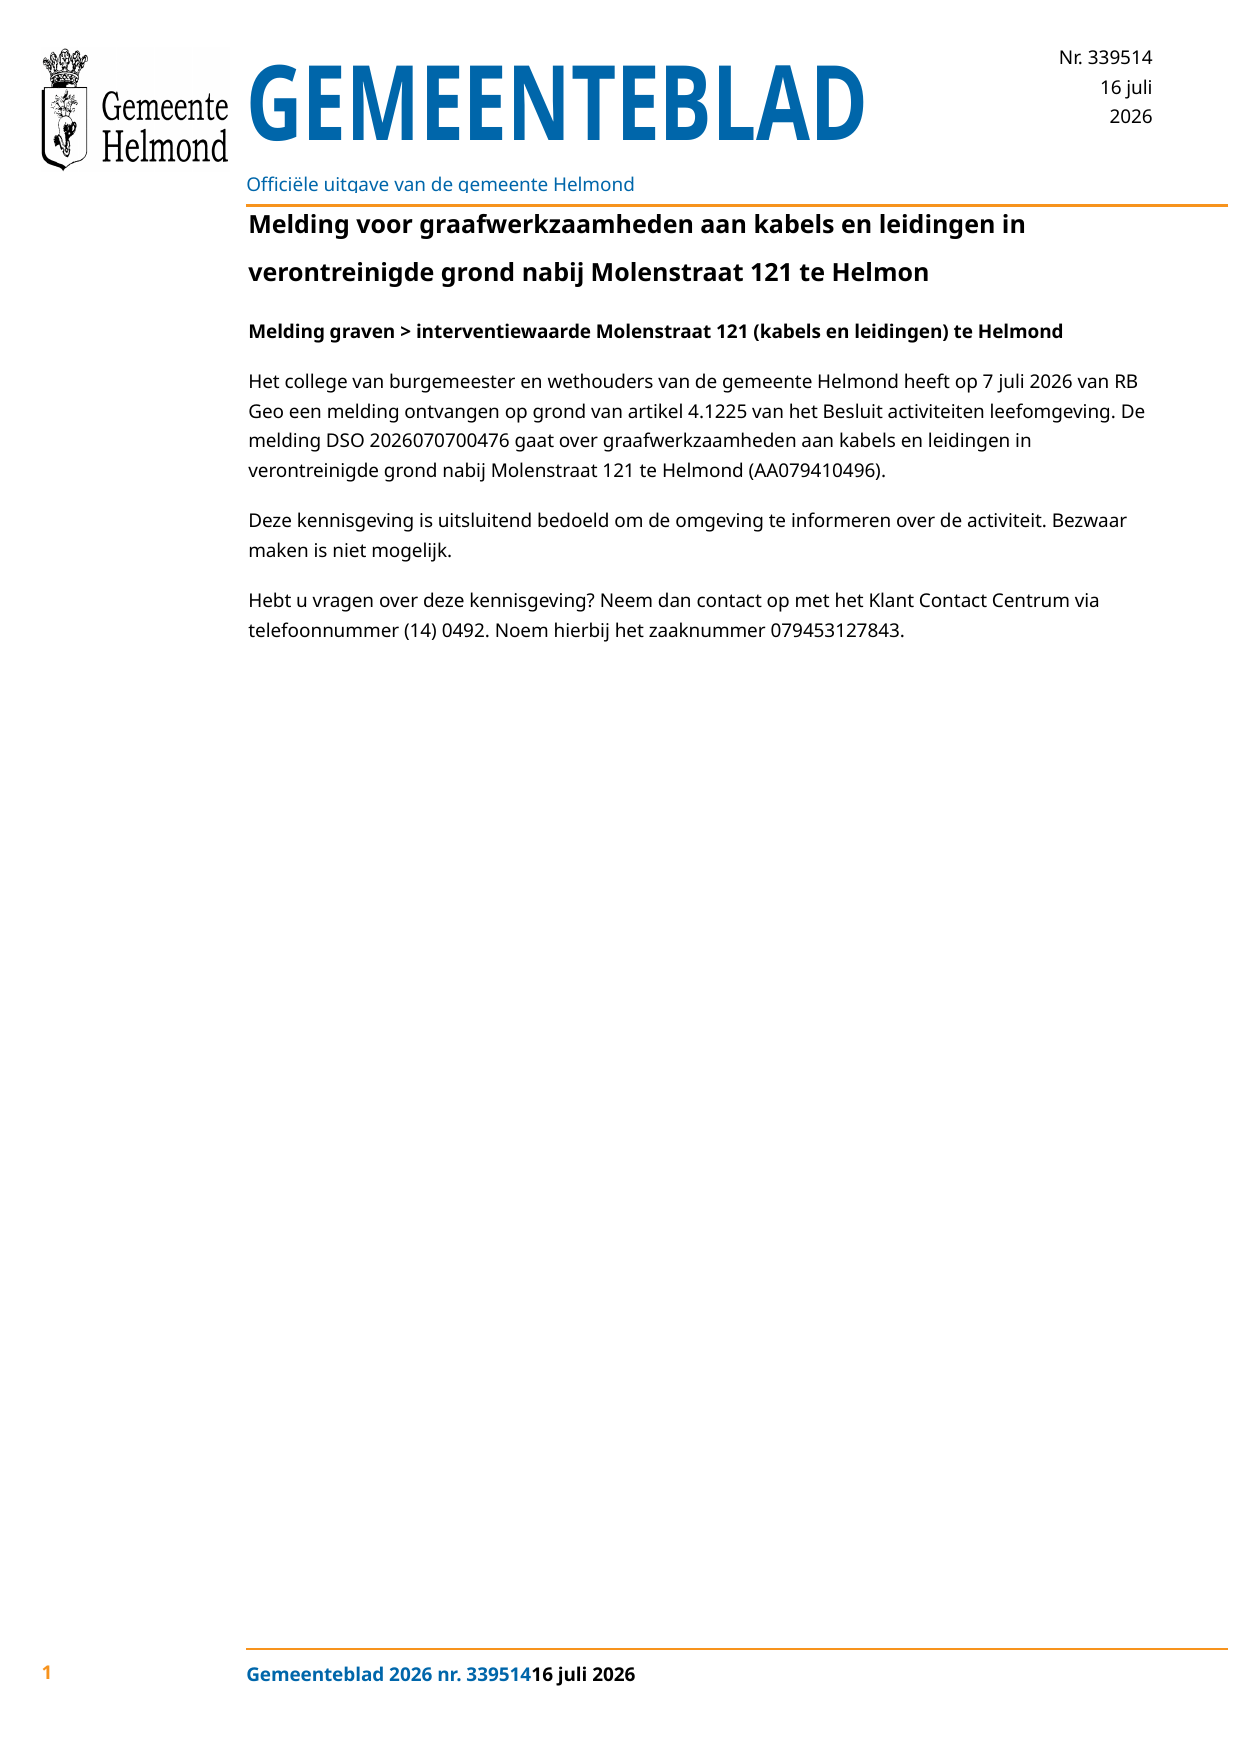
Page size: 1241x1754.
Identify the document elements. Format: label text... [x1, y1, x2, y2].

text Hebt u vragen over deze kennisgeving? Neem dan contact op met het Klant Contact Centrum via telefoonnummer (14) 0492. Noem hierbij het zaaknummer 079453127843. [248, 587, 1152, 643]
text Deze kennisgeving is uitsluitend bedoeld om de omgeving te informeren over de activiteit. Bezwaar maken is niet mogelijk. [248, 507, 1152, 563]
text Melding graven > interventiewaarde Molenstraat 121 (kabels en leidingen) te Helmond [248, 318, 1152, 344]
text Melding voor graafwerkzaamheden aan kabels en leidingen in verontreinigde grond nabij Molenstraat 121 te Helmon [248, 207, 1152, 288]
text Het college van burgemeester en wethouders van de gemeente Helmond heeft op 7 juli 2026 van RB Geo een melding ontvangen op grond van artikel 4.1225 van het Besluit activiteiten leefomgeving. De melding DSO 2026070700476 gaat over graafwerkzaamheden aan kabels en leidingen in verontreinigde grond nabij Molenstraat 121 te Helmond (AA079410496). [248, 368, 1152, 483]
picture [41, 47, 231, 172]
